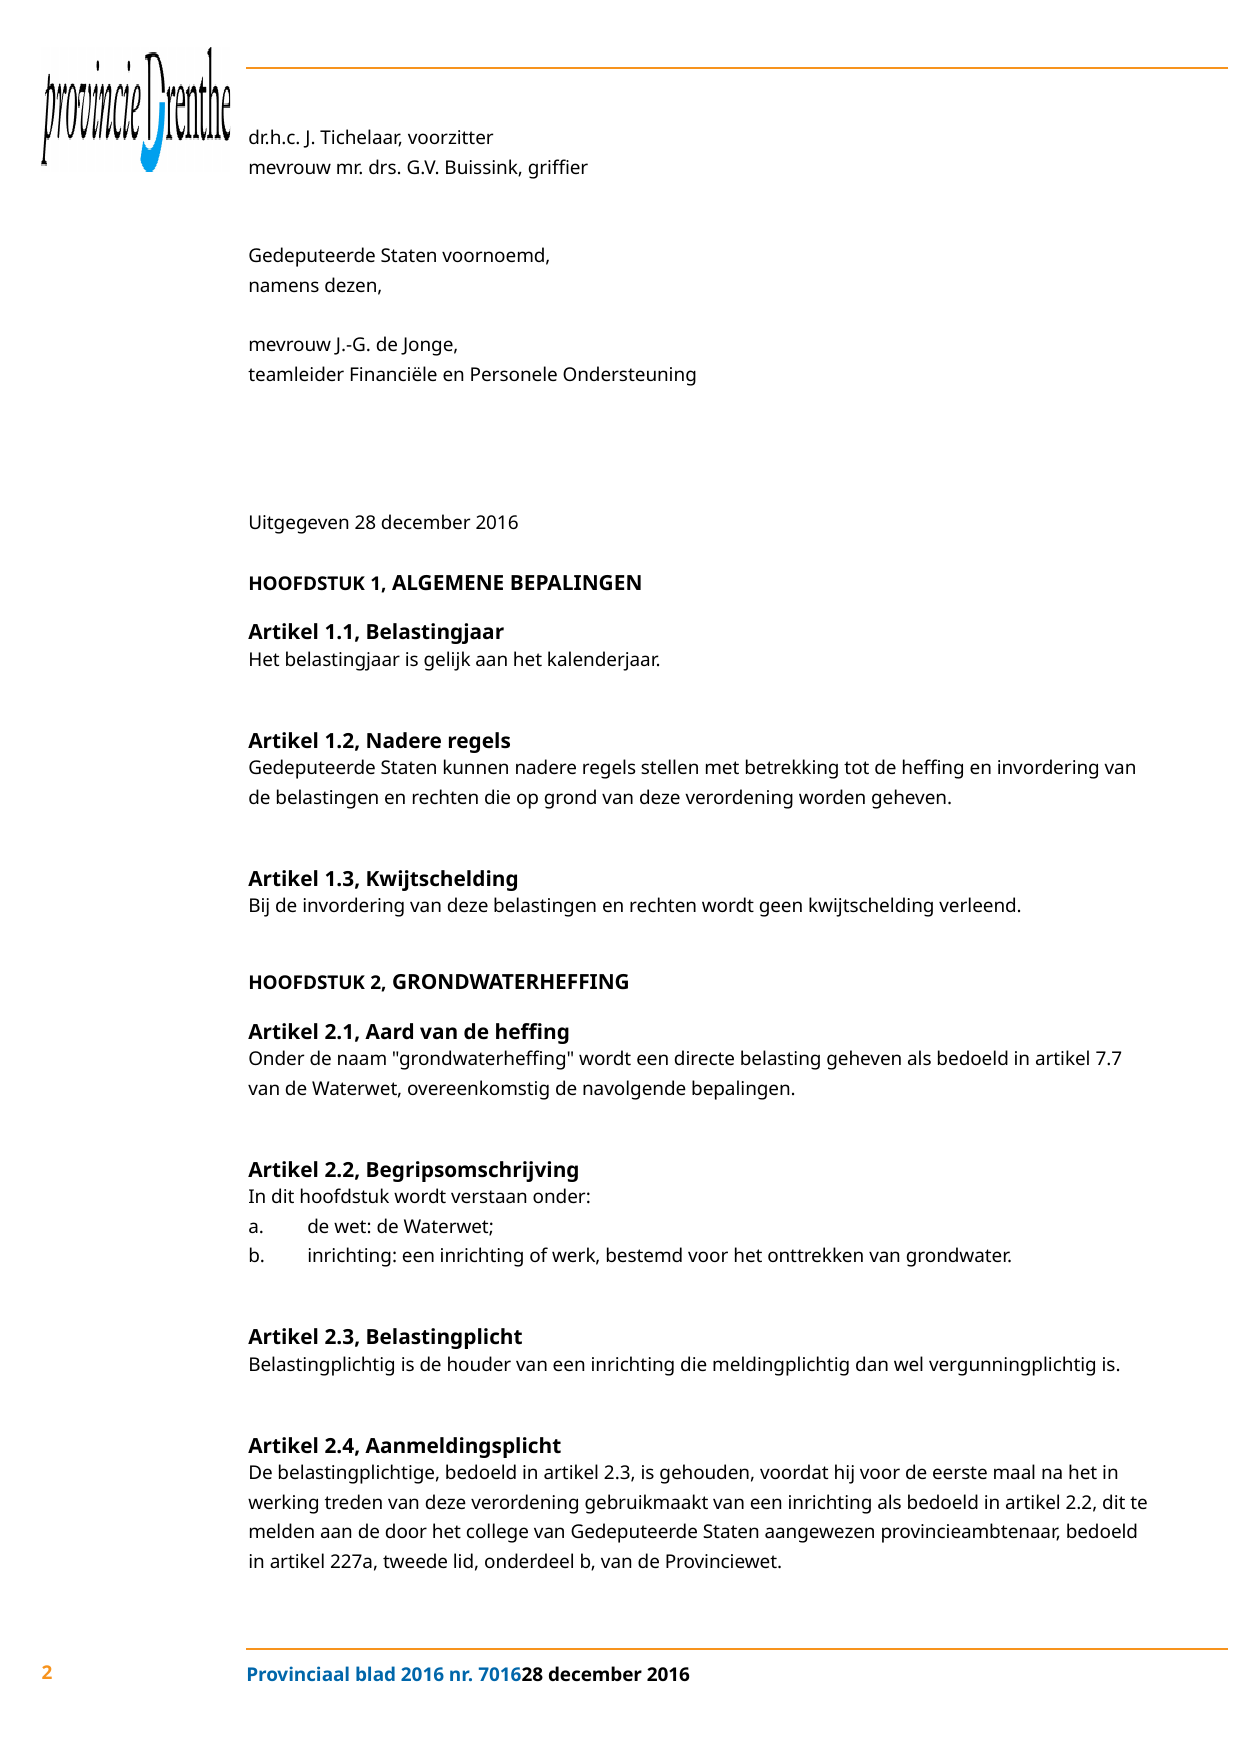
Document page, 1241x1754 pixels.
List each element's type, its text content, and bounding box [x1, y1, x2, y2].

text teamleider Financiële en Personele Ondersteuning [248, 361, 1152, 387]
text Belastingplichtig is de houder van een inrichting die meldingplichtig dan wel vergunningplichtig is. [248, 1351, 1152, 1377]
text Artikel 2.2, Begripsomschrijving [248, 1155, 1152, 1183]
text Gedeputeerde Staten kunnen nadere regels stellen met betrekking tot de heffing en invordering van de belastingen en rechten die op grond van deze verordening worden geheven. [248, 754, 1152, 809]
text De belastingplichtige, bedoeld in artikel 2.3, is gehouden, voordat hij voor de eerste maal na het in werking treden van deze verordening gebruikmaakt van een inrichting als bedoeld in artikel 2.2, dit te melden aan de door het college van Gedeputeerde Staten aangewezen provincieambtenaar, bedoeld in artikel 227a, tweede lid, onderdeel b, van de Provinciewet. [248, 1459, 1152, 1574]
text Artikel 1.2, Nadere regels [248, 726, 1152, 754]
text Artikel 1.3, Kwijtschelding [248, 864, 1152, 892]
text Onder de naam "grondwaterheffing" wordt een directe belasting geheven als bedoeld in artikel 7.7 van de Waterwet, overeenkomstig de navolgende bepalingen. [248, 1045, 1152, 1101]
text Artikel 2.1, Aard van de heffing [248, 1017, 1152, 1045]
text dr.h.c. J. Tichelaar, voorzitter [248, 124, 1152, 150]
text Bij de invordering van deze belastingen en rechten wordt geen kwijtschelding verleend. [248, 892, 1152, 918]
text mevrouw mr. drs. G.V. Buissink, griffier [248, 154, 1152, 180]
text Artikel 2.3, Belastingplicht [248, 1322, 1152, 1351]
text Uitgegeven 28 december 2016 [248, 509, 1152, 535]
text HOOFDSTUK 2, GRONDWATERHEFFING [248, 967, 1152, 996]
list inrichting: een inrichting of werk, bestemd voor het onttrekken van grondwater. [248, 1242, 1152, 1268]
text Gedeputeerde Staten voornoemd, [248, 243, 1152, 268]
text Artikel 1.1, Belastingjaar [248, 617, 1152, 646]
list de wet: de Waterwet; [248, 1213, 1152, 1238]
text Het belastingjaar is gelijk aan het kalenderjaar. [248, 646, 1152, 672]
text namens dezen, [248, 272, 1152, 298]
text HOOFDSTUK 1, ALGEMENE BEPALINGEN [248, 568, 1152, 597]
text In dit hoofdstuk wordt verstaan onder: [248, 1183, 1152, 1209]
picture [41, 47, 231, 172]
text Artikel 2.4, Aanmeldingsplicht [248, 1431, 1152, 1459]
text mevrouw J.-G. de Jonge, [248, 331, 1152, 357]
